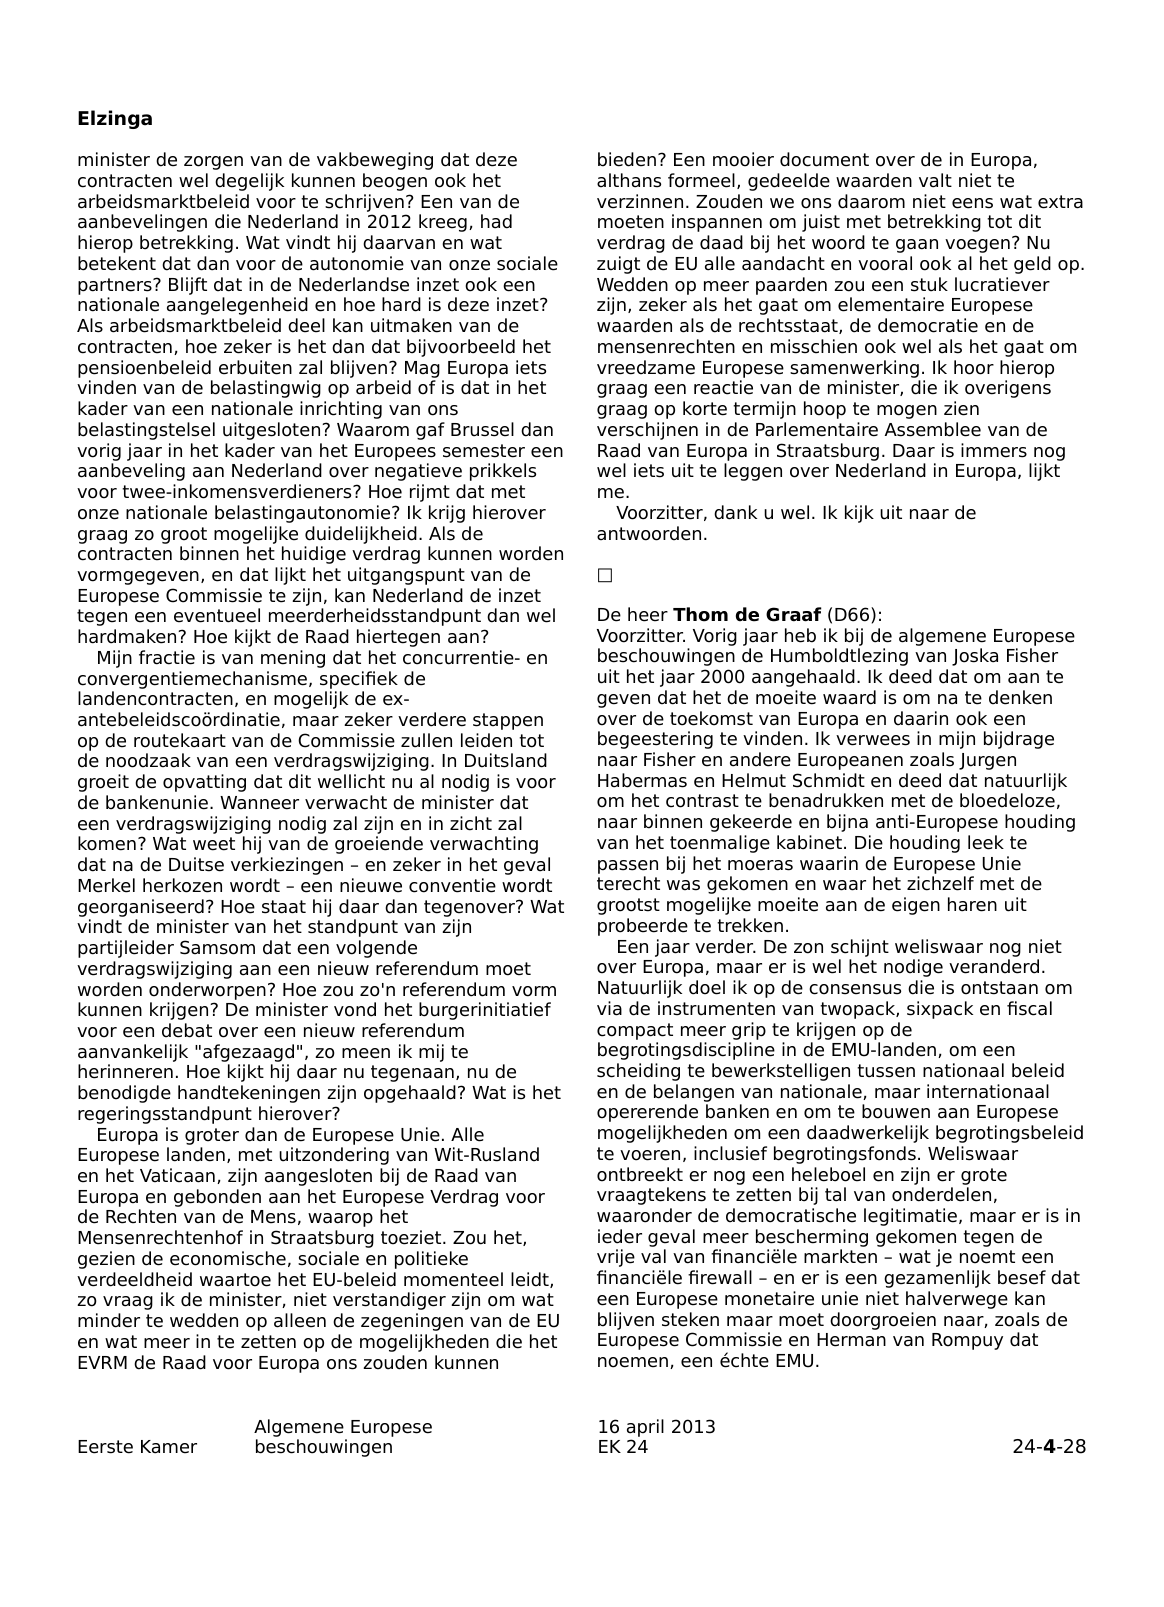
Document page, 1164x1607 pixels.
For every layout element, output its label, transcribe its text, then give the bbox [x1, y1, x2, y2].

text De heer Thom de Graaf (D66): [596, 605, 1087, 626]
text Europa is groter dan de Europese Unie. Alle Europese landen, met uitzondering van Wit-Rusland en het Vaticaan, zijn aangesloten bij de Raad van Europa en gebonden aan het Europese Verdrag voor de Rechten van de Mens, waarop het Mensenrechtenhof in Straatsburg toeziet. Zou het, gezien de economische, sociale en politieke verdeeldheid waartoe het EU-beleid momenteel leidt, zo vraag ik de minister, niet verstandiger zijn om wat minder te wedden op alleen de zegeningen van de EU en wat meer in te zetten op de mogelijkheden die het EVRM de Raad voor Europa ons zouden kunnen [77, 1124, 567, 1373]
text bieden? Een mooier document over de in Europa, althans formeel, gedeelde waarden valt niet te verzinnen. Zouden we ons daarom niet eens wat extra moeten inspannen om juist met betrekking tot dit verdrag de daad bij het woord te gaan voegen? Nu zuigt de EU alle aandacht en vooral ook al het geld op. Wedden op meer paarden zou een stuk lucratiever zijn, zeker als het gaat om elementaire Europese waarden als de rechtsstaat, de democratie en de mensenrechten en misschien ook wel als het gaat om vreedzame Europese samenwerking. Ik hoor hierop graag een reactie van de minister, die ik overigens graag op korte termijn hoop te mogen zien verschijnen in de Parlementaire Assemblee van de Raad van Europa in Straatsburg. Daar is immers nog wel iets uit te leggen over Nederland in Europa, lijkt me. [596, 150, 1087, 503]
text □ [596, 564, 1087, 585]
text Voorzitter. Vorig jaar heb ik bij de algemene Europese beschouwingen de Humboldtlezing van Joska Fisher uit het jaar 2000 aangehaald. Ik deed dat om aan te geven dat het de moeite waard is om na te denken over de toekomst van Europa en daarin ook een begeestering te vinden. Ik verwees in mijn bijdrage naar Fisher en andere Europeanen zoals Jurgen Habermas en Helmut Schmidt en deed dat natuurlijk om het contrast te benadrukken met de bloedeloze, naar binnen gekeerde en bijna anti-Europese houding van het toenmalige kabinet. Die houding leek te passen bij het moeras waarin de Europese Unie terecht was gekomen en waar het zichzelf met de grootst mogelijke moeite aan de eigen haren uit probeerde te trekken. [596, 626, 1087, 936]
text Mijn fractie is van mening dat het concurrentie- en convergentiemechanisme, specifiek de landencontracten, en mogelijk de ex-antebeleidscoördinatie, maar zeker verdere stappen op de routekaart van de Commissie zullen leiden tot de noodzaak van een verdragswijziging. In Duitsland groeit de opvatting dat dit wellicht nu al nodig is voor de bankenunie. Wanneer verwacht de minister dat een verdragswijziging nodig zal zijn en in zicht zal komen? Wat weet hij van de groeiende verwachting dat na de Duitse verkiezingen – en zeker in het geval Merkel herkozen wordt – een nieuwe conventie wordt georganiseerd? Hoe staat hij daar dan tegenover? Wat vindt de minister van het standpunt van zijn partijleider Samsom dat een volgende verdragswijziging aan een nieuw referendum moet worden onderworpen? Hoe zou zo'n referendum vorm kunnen krijgen? De minister vond het burgerinitiatief voor een debat over een nieuw referendum aanvankelijk "afgezaagd", zo meen ik mij te herinneren. Hoe kijkt hij daar nu tegenaan, nu de benodigde handtekeningen zijn opgehaald? Wat is het regeringsstandpunt hierover? [77, 648, 567, 1124]
text Een jaar verder. De zon schijnt weliswaar nog niet over Europa, maar er is wel het nodige veranderd. Natuurlijk doel ik op de consensus die is ontstaan om via de instrumenten van twopack, sixpack en fiscal compact meer grip te krijgen op de begrotingsdiscipline in de EMU-landen, om een scheiding te bewerkstelligen tussen nationaal beleid en de belangen van nationale, maar internationaal opererende banken en om te bouwen aan Europese mogelijkheden om een daadwerkelijk begrotingsbeleid te voeren, inclusief begrotingsfonds. Weliswaar ontbreekt er nog een heleboel en zijn er grote vraagtekens te zetten bij tal van onderdelen, waaronder de democratische legitimatie, maar er is in ieder geval meer bescherming gekomen tegen de vrije val van financiële markten – wat je noemt een financiële firewall – en er is een gezamenlijk besef dat een Europese monetaire unie niet halverwege kan blijven steken maar moet doorgroeien naar, zoals de Europese Commissie en Herman van Rompuy dat noemen, een échte EMU. [596, 936, 1087, 1372]
text minister de zorgen van de vakbeweging dat deze contracten wel degelijk kunnen beogen ook het arbeidsmarktbeleid voor te schrijven? Een van de aanbevelingen die Nederland in 2012 kreeg, had hierop betrekking. Wat vindt hij daarvan en wat betekent dat dan voor de autonomie van onze sociale partners? Blijft dat in de Nederlandse inzet ook een nationale aangelegenheid en hoe hard is deze inzet? Als arbeidsmarktbeleid deel kan uitmaken van de contracten, hoe zeker is het dan dat bijvoorbeeld het pensioenbeleid erbuiten zal blijven? Mag Europa iets vinden van de belastingwig op arbeid of is dat in het kader van een nationale inrichting van ons belastingstelsel uitgesloten? Waarom gaf Brussel dan vorig jaar in het kader van het Europees semester een aanbeveling aan Nederland over negatieve prikkels voor twee-inkomensverdieners? Hoe rijmt dat met onze nationale belastingautonomie? Ik krijg hierover graag zo groot mogelijke duidelijkheid. Als de contracten binnen het huidige verdrag kunnen worden vormgegeven, en dat lijkt het uitgangspunt van de Europese Commissie te zijn, kan Nederland de inzet tegen een eventueel meerderheidsstandpunt dan wel hardmaken? Hoe kijkt de Raad hiertegen aan? [77, 150, 567, 648]
text Voorzitter, dank u wel. Ik kijk uit naar de antwoorden. [596, 503, 1087, 544]
